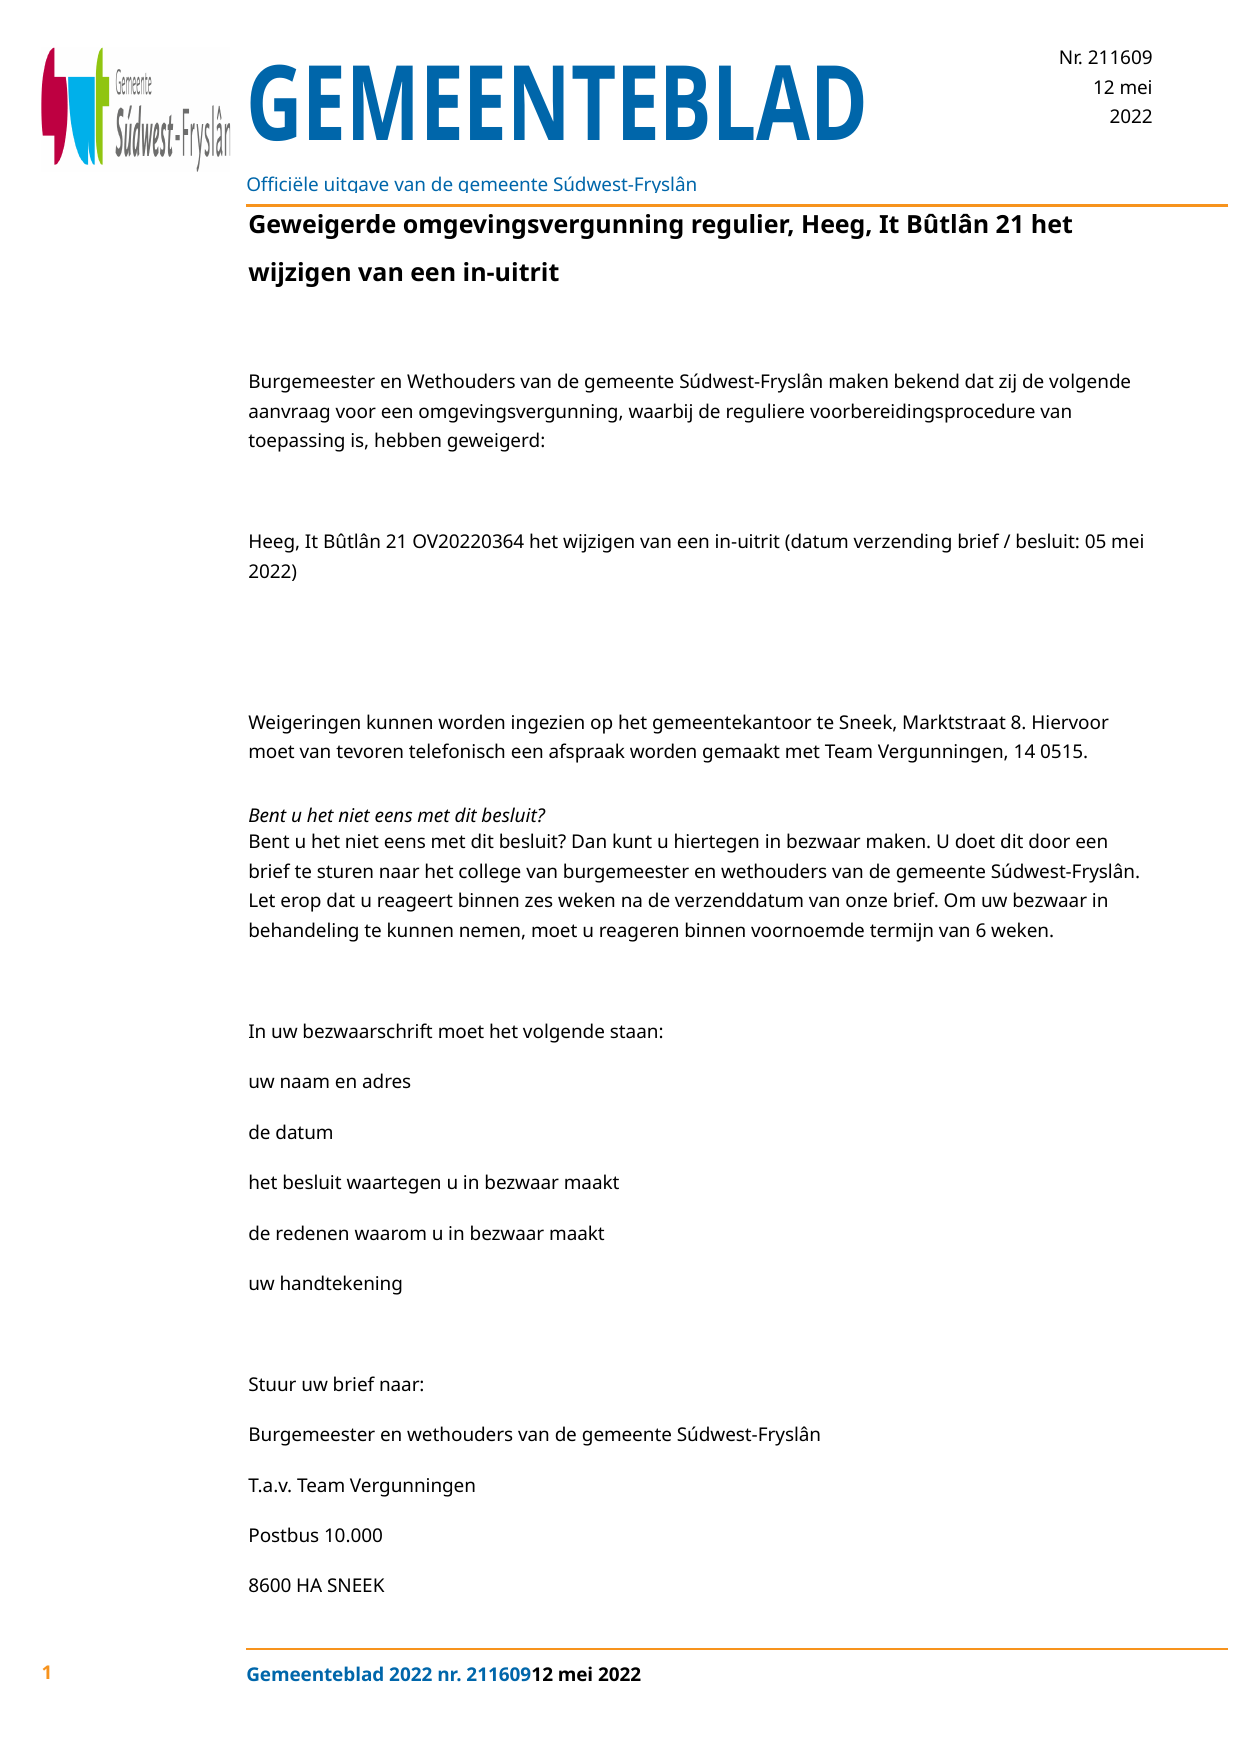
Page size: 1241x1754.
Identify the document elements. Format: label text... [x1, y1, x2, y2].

text Weigeringen kunnen worden ingezien op het gemeentekantoor te Sneek, Marktstraat 8. Hiervoor moet van tevoren telefonisch een afspraak worden gemaakt met Team Vergunningen, 14 0515. [248, 709, 1152, 764]
text 8600 HA SNEEK [248, 1573, 1152, 1598]
text T.a.v. Team Vergunningen [248, 1472, 1152, 1497]
text Heeg, It Bûtlân 21 OV20220364 het wijzigen van een in-uitrit (datum verzending brief / besluit: 05 mei 2022) [248, 528, 1152, 584]
picture [41, 47, 231, 172]
text Burgemeester en wethouders van de gemeente Súdwest-Fryslân [248, 1421, 1152, 1447]
text In uw bezwaarschrift moet het volgende staan: [248, 1018, 1152, 1044]
text de datum [248, 1119, 1152, 1144]
text uw handtekening [248, 1270, 1152, 1296]
text Geweigerde omgevingsvergunning regulier, Heeg, It Bûtlân 21 het wijzigen van een in-uitrit [248, 207, 1152, 288]
text Burgemeester en Wethouders van de gemeente Súdwest-Fryslân maken bekend dat zij de volgende aanvraag voor een omgevingsvergunning, waarbij de reguliere voorbereidingsprocedure van toepassing is, hebben geweigerd: [248, 368, 1152, 453]
text Postbus 10.000 [248, 1522, 1152, 1548]
text uw naam en adres [248, 1068, 1152, 1094]
text Bent u het niet eens met dit besluit? Dan kunt u hiertegen in bezwaar maken. U doet dit door een brief te sturen naar het college van burgemeester en wethouders van de gemeente Súdwest-Fryslân. Let erop dat u reageert binnen zes weken na de verzenddatum van onze brief. Om uw bezwaar in behandeling te kunnen nemen, moet u reageren binnen voornoemde termijn van 6 weken. [248, 828, 1152, 943]
text het besluit waartegen u in bezwaar maakt [248, 1169, 1152, 1195]
text Bent u het niet eens met dit besluit? [248, 803, 1152, 828]
text de redenen waarom u in bezwaar maakt [248, 1220, 1152, 1245]
text Stuur uw brief naar: [248, 1371, 1152, 1397]
